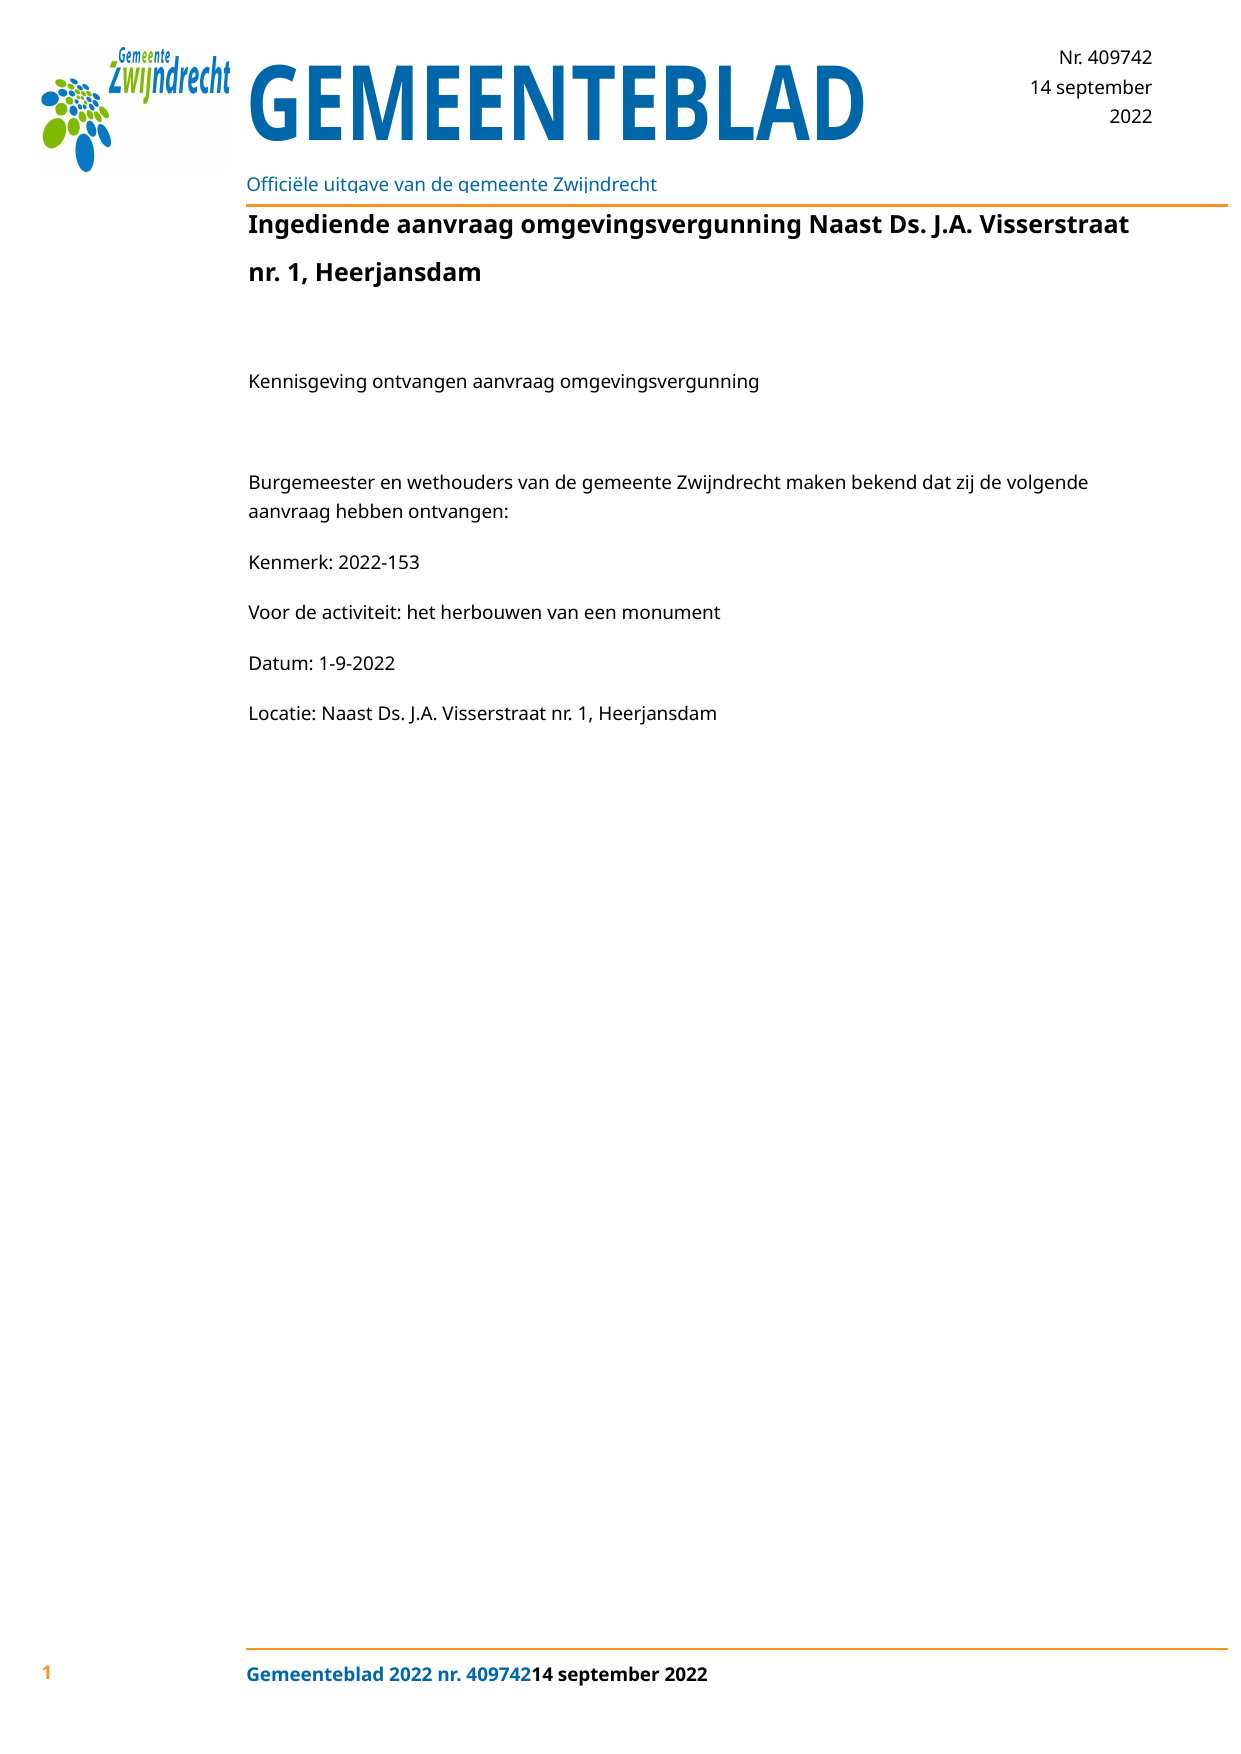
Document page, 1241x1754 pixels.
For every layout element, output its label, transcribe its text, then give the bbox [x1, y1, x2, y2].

text Datum: 1-9-2022 [248, 650, 1152, 676]
picture [41, 47, 231, 172]
text Kenmerk: 2022-153 [248, 549, 1152, 575]
text Voor de activiteit: het herbouwen van een monument [248, 599, 1152, 625]
text Kennisgeving ontvangen aanvraag omgevingsvergunning [248, 368, 1152, 394]
text Locatie: Naast Ds. J.A. Visserstraat nr. 1, Heerjansdam [248, 700, 1152, 726]
text Ingediende aanvraag omgevingsvergunning Naast Ds. J.A. Visserstraat nr. 1, Heerjansdam [248, 207, 1152, 288]
text Burgemeester en wethouders van de gemeente Zwijndrecht maken bekend dat zij de volgende aanvraag hebben ontvangen: [248, 469, 1152, 524]
